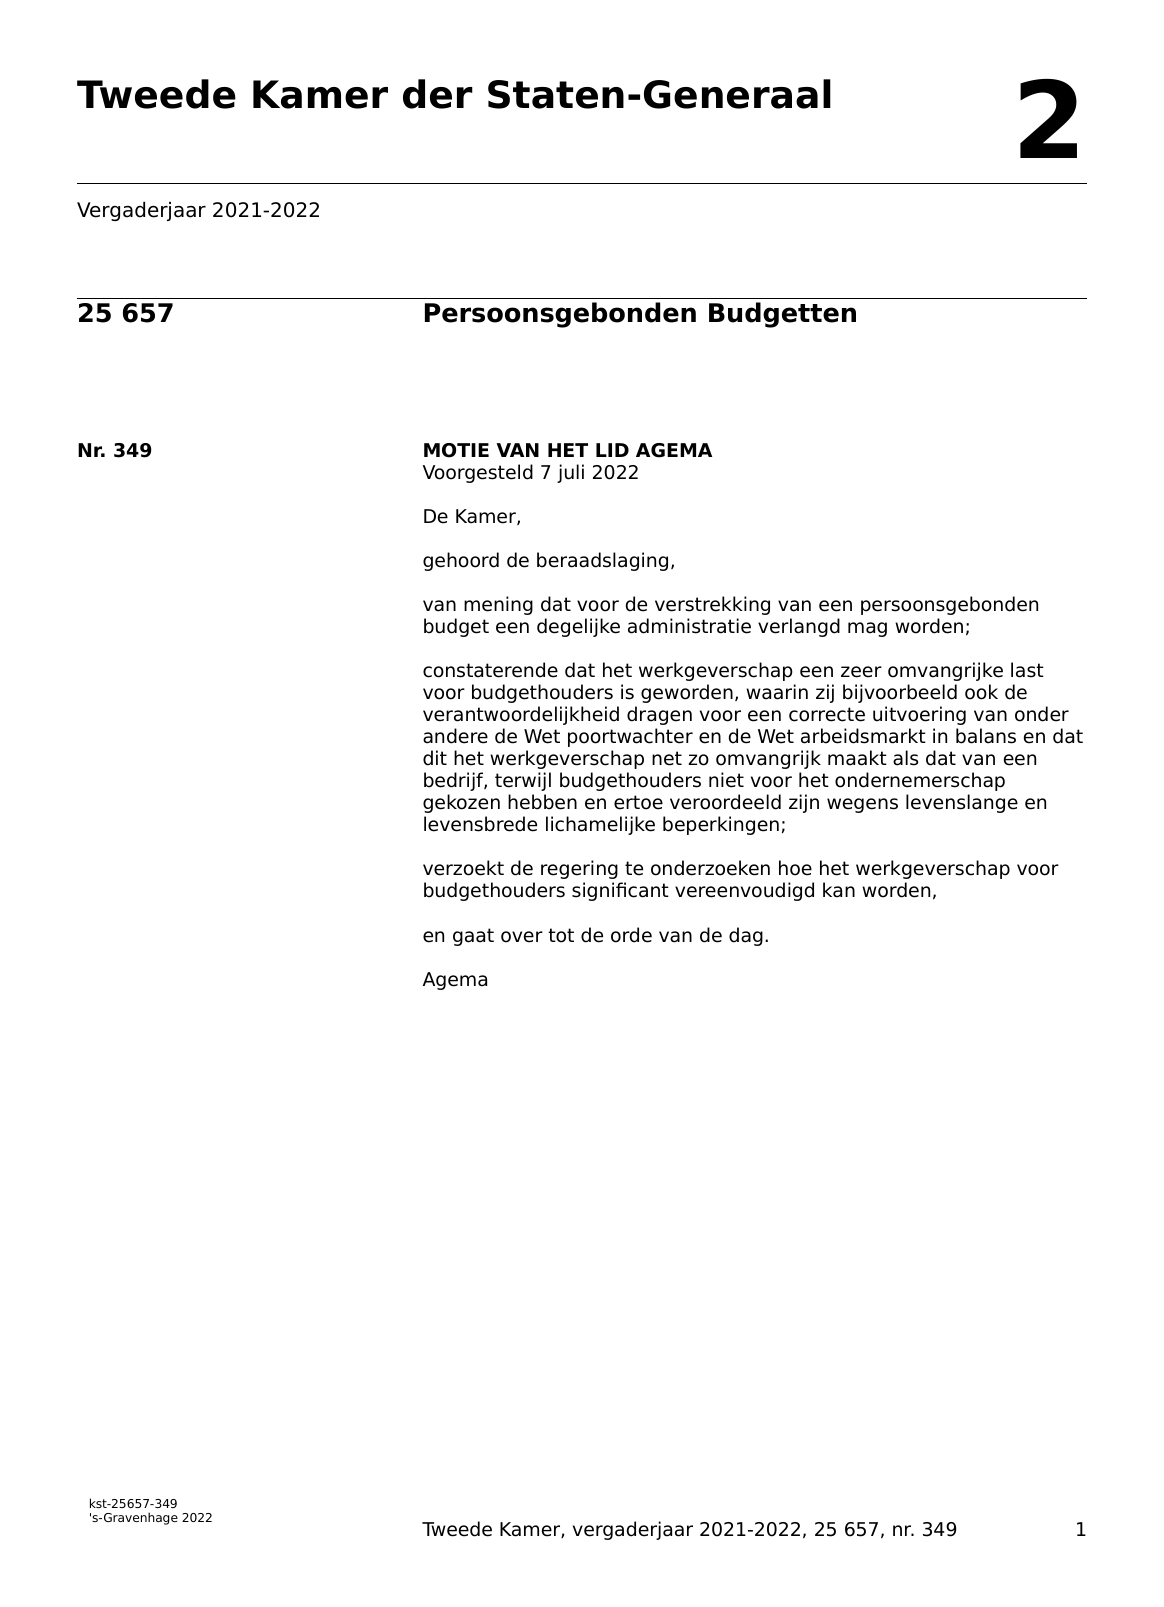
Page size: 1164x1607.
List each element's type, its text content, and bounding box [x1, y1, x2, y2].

text en gaat over tot de orde van de dag. [422, 924, 1087, 946]
subtitle 25 657 Persoonsgebonden Budgetten [77, 299, 1087, 329]
text kst-25657-349 [88, 1497, 323, 1511]
text gehoord de beraadslaging, [422, 550, 1087, 572]
text verzoekt de regering te onderzoeken hoe het werkgeverschap voor budgethouders significant vereenvoudigd kan worden, [422, 858, 1087, 902]
text constaterende dat het werkgeverschap een zeer omvangrijke last voor budgethouders is geworden, waarin zij bijvoorbeeld ook de verantwoordelijkheid dragen voor een correcte uitvoering van onder andere de Wet poortwachter en de Wet arbeidsmarkt in balans en dat dit het werkgeverschap net zo omvangrijk maakt als dat van een bedrijf, terwijl budgethouders niet voor het ondernemerschap gekozen hebben en ertoe veroordeeld zijn wegens levenslange en levensbrede lichamelijke beperkingen; [422, 660, 1087, 836]
text Voorgesteld 7 juli 2022 [422, 462, 1087, 484]
text van mening dat voor de verstrekking van een persoonsgebonden budget een degelijke administratie verlangd mag worden; [422, 594, 1087, 638]
table_header Tweede Kamer der Staten-Generaal [77, 59, 886, 183]
subtitle Nr. 349 MOTIE VAN HET LID AGEMA [77, 440, 1087, 462]
text Agema [422, 969, 1087, 991]
text 's-Gravenhage 2022 [88, 1511, 323, 1525]
table_header 2 [886, 59, 1087, 183]
text De Kamer, [422, 506, 1087, 528]
table_cell Vergaderjaar 2021-2022 [77, 184, 1087, 298]
